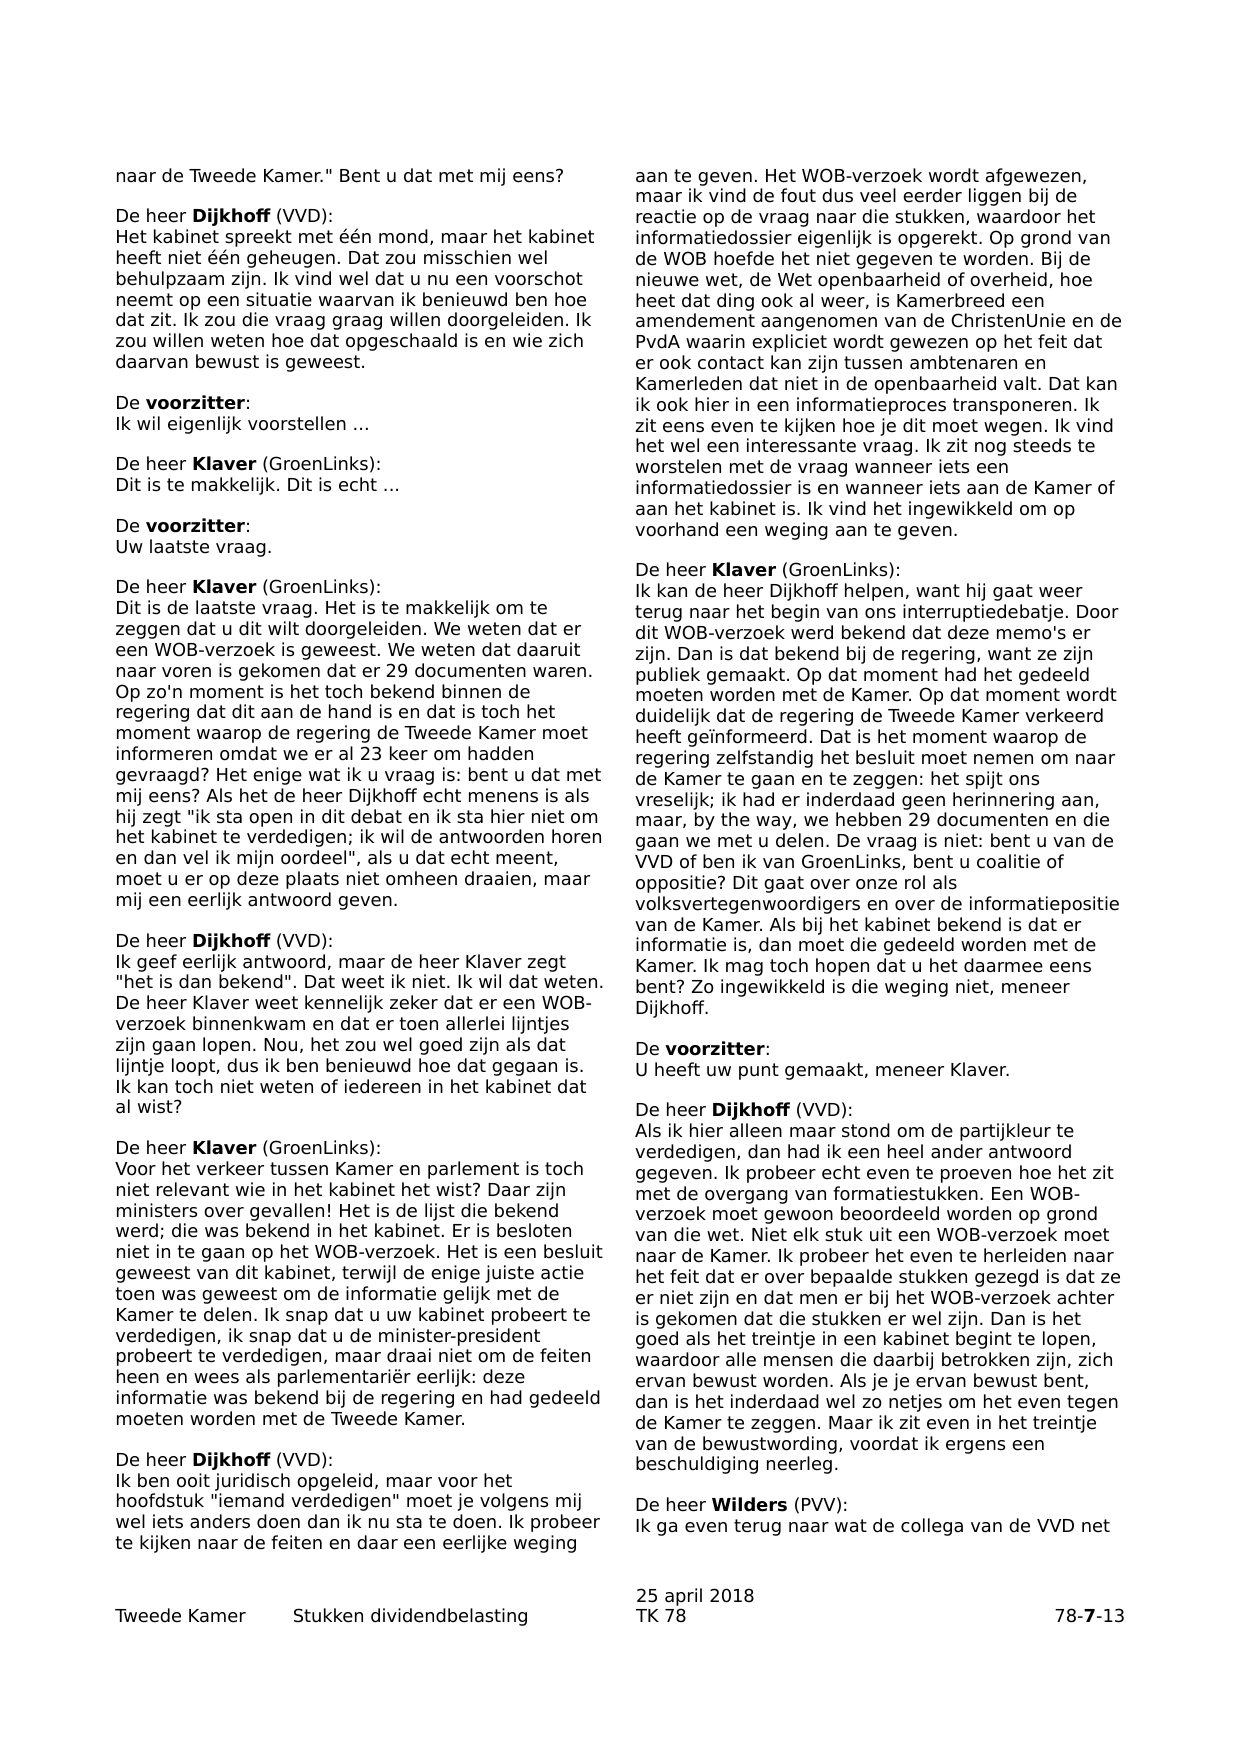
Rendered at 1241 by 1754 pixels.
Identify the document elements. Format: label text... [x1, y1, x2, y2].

text Als ik hier alleen maar stond om de partijkleur te verdedigen, dan had ik een heel ander antwoord gegeven. Ik probeer echt even te proeven hoe het zit met de overgang van formatiestukken. Een WOB-verzoek moet gewoon beoordeeld worden op grond van die wet. Niet elk stuk uit een WOB-verzoek moet naar de Kamer. Ik probeer het even te herleiden naar het feit dat er over bepaalde stukken gezegd is dat ze er niet zijn en dat men er bij het WOB-verzoek achter is gekomen dat die stukken er wel zijn. Dan is het goed als het treintje in een kabinet begint te lopen, waardoor alle mensen die daarbij betrokken zijn, zich ervan bewust worden. Als je je ervan bewust bent, dan is het inderdaad wel zo netjes om het even tegen de Kamer te zeggen. Maar ik zit even in het treintje van de bewustwording, voordat ik ergens een beschuldiging neerleg. [635, 1121, 1125, 1475]
text De heer Dijkhoff (VVD): [115, 206, 605, 227]
text Ik ga even terug naar wat de collega van de VVD net [635, 1516, 1125, 1537]
text Ik wil eigenlijk voorstellen ... [115, 413, 605, 434]
text De voorzitter: [115, 393, 605, 413]
text aan te geven. Het WOB-verzoek wordt afgewezen, maar ik vind de fout dus veel eerder liggen bij de reactie op de vraag naar die stukken, waardoor het informatiedossier eigenlijk is opgerekt. Op grond van de WOB hoefde het niet gegeven te worden. Bij de nieuwe wet, de Wet openbaarheid of overheid, hoe heet dat ding ook al weer, is Kamerbreed een amendement aangenomen van de ChristenUnie en de PvdA waarin expliciet wordt gewezen op het feit dat er ook contact kan zijn tussen ambtenaren en Kamerleden dat niet in de openbaarheid valt. Dat kan ik ook hier in een informatieproces transponeren. Ik zit eens even te kijken hoe je dit moet wegen. Ik vind het wel een interessante vraag. Ik zit nog steeds te worstelen met de vraag wanneer iets een informatiedossier is en wanneer iets aan de Kamer of aan het kabinet is. Ik vind het ingewikkeld om op voorhand een weging aan te geven. [635, 165, 1125, 540]
text De heer Klaver (GroenLinks): [635, 560, 1125, 581]
text De voorzitter: [635, 1038, 1125, 1059]
text De heer Klaver (GroenLinks): [115, 454, 605, 475]
text De heer Dijkhoff (VVD): [635, 1100, 1125, 1121]
text Het kabinet spreekt met één mond, maar het kabinet heeft niet één geheugen. Dat zou misschien wel behulpzaam zijn. Ik vind wel dat u nu een voorschot neemt op een situatie waarvan ik benieuwd ben hoe dat zit. Ik zou die vraag graag willen doorgeleiden. Ik zou willen weten hoe dat opgeschaald is en wie zich daarvan bewust is geweest. [115, 227, 605, 373]
text naar de Tweede Kamer." Bent u dat met mij eens? [115, 165, 605, 186]
text De voorzitter: [115, 516, 605, 537]
text Dit is de laatste vraag. Het is te makkelijk om te zeggen dat u dit wilt doorgeleiden. We weten dat er een WOB-verzoek is geweest. We weten dat daaruit naar voren is gekomen dat er 29 documenten waren. Op zo'n moment is het toch bekend binnen de regering dat dit aan de hand is en dat is toch het moment waarop de regering de Tweede Kamer moet informeren omdat we er al 23 keer om hadden gevraagd? Het enige wat ik u vraag is: bent u dat met mij eens? Als het de heer Dijkhoff echt menens is als hij zegt "ik sta open in dit debat en ik sta hier niet om het kabinet te verdedigen; ik wil de antwoorden horen en dan vel ik mijn oordeel", als u dat echt meent, moet u er op deze plaats niet omheen draaien, maar mij een eerlijk antwoord geven. [115, 598, 605, 911]
text De heer Wilders (PVV): [635, 1495, 1125, 1516]
text De heer Klaver (GroenLinks): [115, 1138, 605, 1159]
text Uw laatste vraag. [115, 537, 605, 557]
text Dit is te makkelijk. Dit is echt ... [115, 475, 605, 496]
text Ik ben ooit juridisch opgeleid, maar voor het hoofdstuk "iemand verdedigen" moet je volgens mij wel iets anders doen dan ik nu sta te doen. Ik probeer te kijken naar de feiten en daar een eerlijke weging [115, 1470, 605, 1554]
text De heer Dijkhoff (VVD): [115, 931, 605, 951]
text De heer Dijkhoff (VVD): [115, 1449, 605, 1470]
text U heeft uw punt gemaakt, meneer Klaver. [635, 1059, 1125, 1080]
text Ik kan de heer Dijkhoff helpen, want hij gaat weer terug naar het begin van ons interruptiedebatje. Door dit WOB-verzoek werd bekend dat deze memo's er zijn. Dan is dat bekend bij de regering, want ze zijn publiek gemaakt. Op dat moment had het gedeeld moeten worden met de Kamer. Op dat moment wordt duidelijk dat de regering de Tweede Kamer verkeerd heeft geïnformeerd. Dat is het moment waarop de regering zelfstandig het besluit moet nemen om naar de Kamer te gaan en te zeggen: het spijt ons vreselijk; ik had er inderdaad geen herinnering aan, maar, by the way, we hebben 29 documenten en die gaan we met u delen. De vraag is niet: bent u van de VVD of ben ik van GroenLinks, bent u coalitie of oppositie? Dit gaat over onze rol als volksvertegenwoordigers en over de informatiepositie van de Kamer. Als bij het kabinet bekend is dat er informatie is, dan moet die gedeeld worden met de Kamer. Ik mag toch hopen dat u het daarmee eens bent? Zo ingewikkeld is die weging niet, meneer Dijkhoff. [635, 581, 1125, 1018]
text Voor het verkeer tussen Kamer en parlement is toch niet relevant wie in het kabinet het wist? Daar zijn ministers over gevallen! Het is de lijst die bekend werd; die was bekend in het kabinet. Er is besloten niet in te gaan op het WOB-verzoek. Het is een besluit geweest van dit kabinet, terwijl de enige juiste actie toen was geweest om de informatie gelijk met de Kamer te delen. Ik snap dat u uw kabinet probeert te verdedigen, ik snap dat u de minister-president probeert te verdedigen, maar draai niet om de feiten heen en wees als parlementariër eerlijk: deze informatie was bekend bij de regering en had gedeeld moeten worden met de Tweede Kamer. [115, 1159, 605, 1429]
text Ik geef eerlijk antwoord, maar de heer Klaver zegt "het is dan bekend". Dat weet ik niet. Ik wil dat weten. De heer Klaver weet kennelijk zeker dat er een WOB-verzoek binnenkwam en dat er toen allerlei lijntjes zijn gaan lopen. Nou, het zou wel goed zijn als dat lijntje loopt, dus ik ben benieuwd hoe dat gegaan is. Ik kan toch niet weten of iedereen in het kabinet dat al wist? [115, 951, 605, 1118]
text De heer Klaver (GroenLinks): [115, 577, 605, 598]
